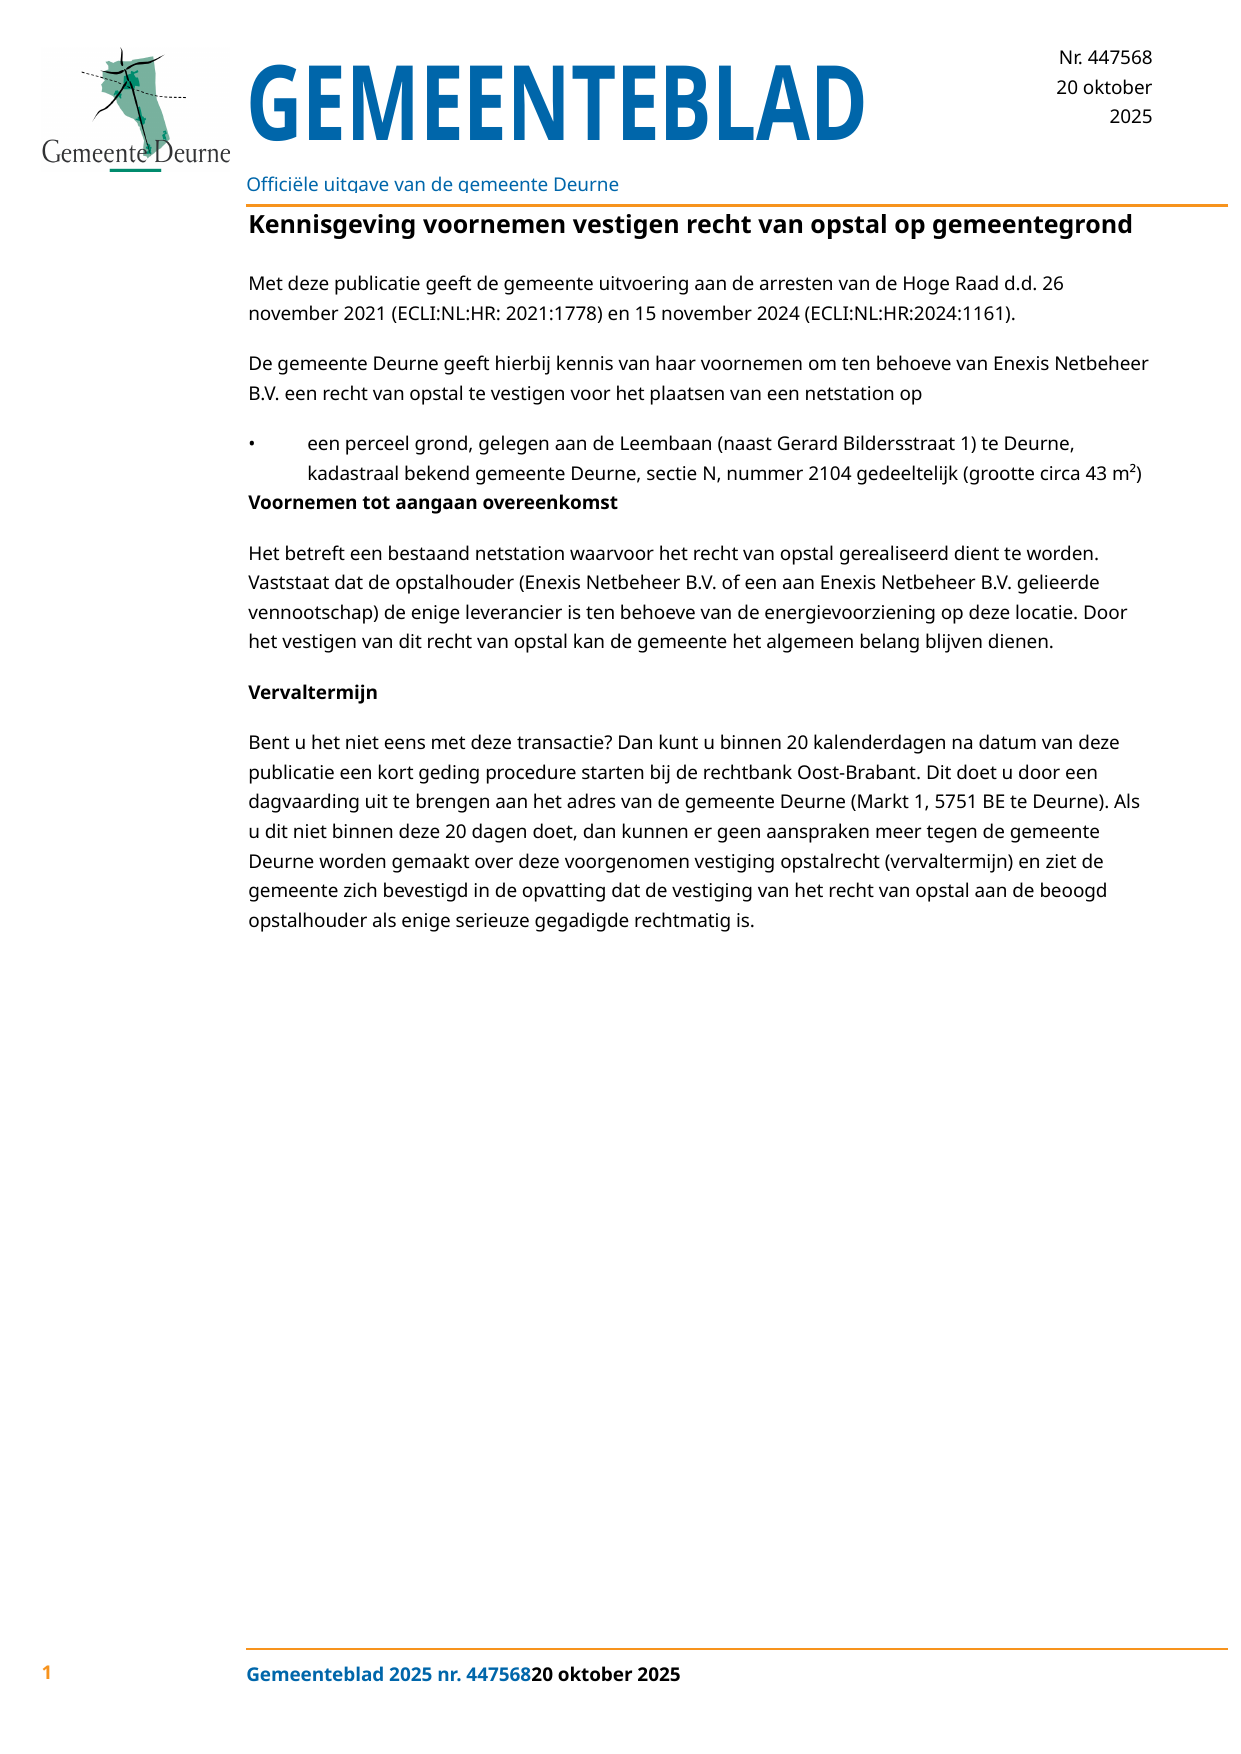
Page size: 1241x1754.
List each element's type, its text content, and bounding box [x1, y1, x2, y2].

list een perceel grond, gelegen aan de Leembaan (naast Gerard Bildersstraat 1) te Deurne, kadastraal bekend gemeente Deurne, sectie N, nummer 2104 gedeeltelijk (grootte circa 43 m²) [248, 430, 1152, 486]
text Vervaltermijn [248, 679, 1152, 705]
text Met deze publicatie geeft de gemeente uitvoering aan de arresten van de Hoge Raad d.d. 26 november 2021 (ECLI:NL:HR: 2021:1778) en 15 november 2024 (ECLI:NL:HR:2024:1161). [248, 270, 1152, 326]
text Voornemen tot aangaan overeenkomst [248, 489, 1152, 515]
text Kennisgeving voornemen vestigen recht van opstal op gemeentegrond [248, 207, 1152, 241]
text Bent u het niet eens met deze transactie? Dan kunt u binnen 20 kalenderdagen na datum van deze publicatie een kort geding procedure starten bij de rechtbank Oost-Brabant. Dit doet u door een dagvaarding uit te brengen aan het adres van de gemeente Deurne (Markt 1, 5751 BE te Deurne). Als u dit niet binnen deze 20 dagen doet, dan kunnen er geen aanspraken meer tegen de gemeente Deurne worden gemaakt over deze voorgenomen vestiging opstalrecht (vervaltermijn) en ziet de gemeente zich bevestigd in de opvatting dat de vestiging van het recht van opstal aan de beoogd opstalhouder als enige serieuze gegadigde rechtmatig is. [248, 729, 1152, 933]
text De gemeente Deurne geeft hierbij kennis van haar voornemen om ten behoeve van Enexis Netbeheer B.V. een recht van opstal te vestigen voor het plaatsen van een netstation op [248, 350, 1152, 406]
text Het betreft een bestaand netstation waarvoor het recht van opstal gerealiseerd dient te worden. Vaststaat dat de opstalhouder (Enexis Netbeheer B.V. of een aan Enexis Netbeheer B.V. gelieerde vennootschap) de enige leverancier is ten behoeve van de energievoorziening op deze locatie. Door het vestigen van dit recht van opstal kan de gemeente het algemeen belang blijven dienen. [248, 540, 1152, 654]
picture [41, 47, 231, 172]
